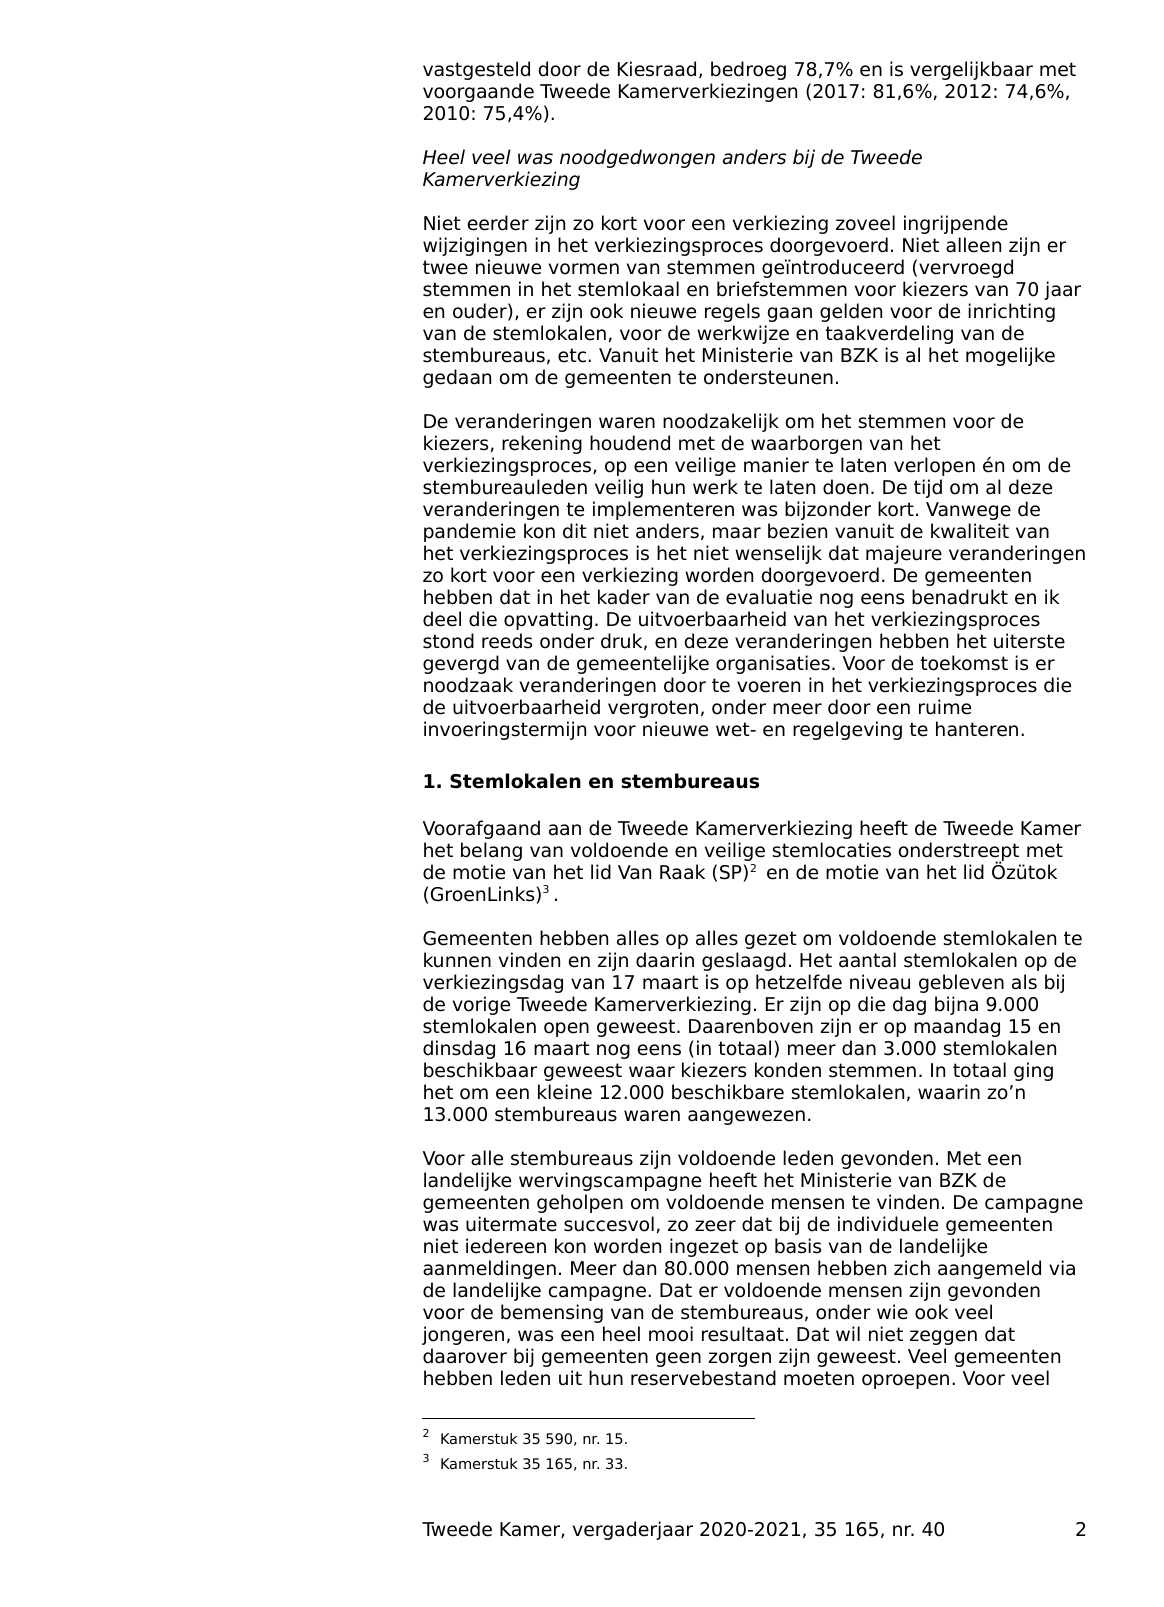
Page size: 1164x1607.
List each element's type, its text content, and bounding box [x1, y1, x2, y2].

text Voor alle stembureaus zijn voldoende leden gevonden. Met een landelijke wervingscampagne heeft het Ministerie van BZK de gemeenten geholpen om voldoende mensen te vinden. De campagne was uitermate succesvol, zo zeer dat bij de individuele gemeenten niet iedereen kon worden ingezet op basis van de landelijke aanmeldingen. Meer dan 80.000 mensen hebben zich aangemeld via de landelijke campagne. Dat er voldoende mensen zijn gevonden voor de bemensing van de stembureaus, onder wie ook veel jongeren, was een heel mooi resultaat. Dat wil niet zeggen dat daarover bij gemeenten geen zorgen zijn geweest. Veel gemeenten hebben leden uit hun reservebestand moeten oproepen. Voor veel [422, 1148, 1087, 1390]
text De veranderingen waren noodzakelijk om het stemmen voor de kiezers, rekening houdend met de waarborgen van het verkiezingsproces, op een veilige manier te laten verlopen én om de stembureauleden veilig hun werk te laten doen. De tijd om al deze veranderingen te implementeren was bijzonder kort. Vanwege de pandemie kon dit niet anders, maar bezien vanuit de kwaliteit van het verkiezingsproces is het niet wenselijk dat majeure veranderingen zo kort voor een verkiezing worden doorgevoerd. De gemeenten hebben dat in het kader van de evaluatie nog eens benadrukt en ik deel die opvatting. De uitvoerbaarheid van het verkiezingsproces stond reeds onder druk, en deze veranderingen hebben het uiterste gevergd van de gemeentelijke organisaties. Voor de toekomst is er noodzaak veranderingen door te voeren in het verkiezingsproces die de uitvoerbaarheid vergroten, onder meer door een ruime invoeringstermijn voor nieuwe wet- en regelgeving te hanteren. [422, 411, 1087, 741]
subtitle Heel veel was noodgedwongen anders bij de Tweede Kamerverkiezing [422, 147, 1087, 191]
text Kamerstuk 35 165, nr. 33. [422, 1452, 1087, 1474]
text Niet eerder zijn zo kort voor een verkiezing zoveel ingrijpende wijzigingen in het verkiezingsproces doorgevoerd. Niet alleen zijn er twee nieuwe vormen van stemmen geïntroduceerd (vervroegd stemmen in het stemlokaal en briefstemmen voor kiezers van 70 jaar en ouder), er zijn ook nieuwe regels gaan gelden voor de inrichting van de stemlokalen, voor de werkwijze en taakverdeling van de stembureaus, etc. Vanuit het Ministerie van BZK is al het mogelijke gedaan om de gemeenten te ondersteunen. [422, 213, 1087, 389]
subtitle 1. Stemlokalen en stembureaus [422, 771, 1087, 793]
text Voorafgaand aan de Tweede Kamerverkiezing heeft de Tweede Kamer het belang van voldoende en veilige stemlocaties onderstreept met de motie van het lid Van Raak (SP) en de motie van het lid Özütok (GroenLinks). [422, 818, 1087, 906]
text vastgesteld door de Kiesraad, bedroeg 78,7% en is vergelijkbaar met voorgaande Tweede Kamerverkiezingen (2017: 81,6%, 2012: 74,6%, 2010: 75,4%). [422, 59, 1087, 125]
text Kamerstuk 35 590, nr. 15. [422, 1427, 1087, 1449]
text Gemeenten hebben alles op alles gezet om voldoende stemlokalen te kunnen vinden en zijn daarin geslaagd. Het aantal stemlokalen op de verkiezingsdag van 17 maart is op hetzelfde niveau gebleven als bij de vorige Tweede Kamerverkiezing. Er zijn op die dag bijna 9.000 stemlokalen open geweest. Daarenboven zijn er op maandag 15 en dinsdag 16 maart nog eens (in totaal) meer dan 3.000 stemlokalen beschikbaar geweest waar kiezers konden stemmen. In totaal ging het om een kleine 12.000 beschikbare stemlokalen, waarin zo’n 13.000 stembureaus waren aangewezen. [422, 928, 1087, 1126]
